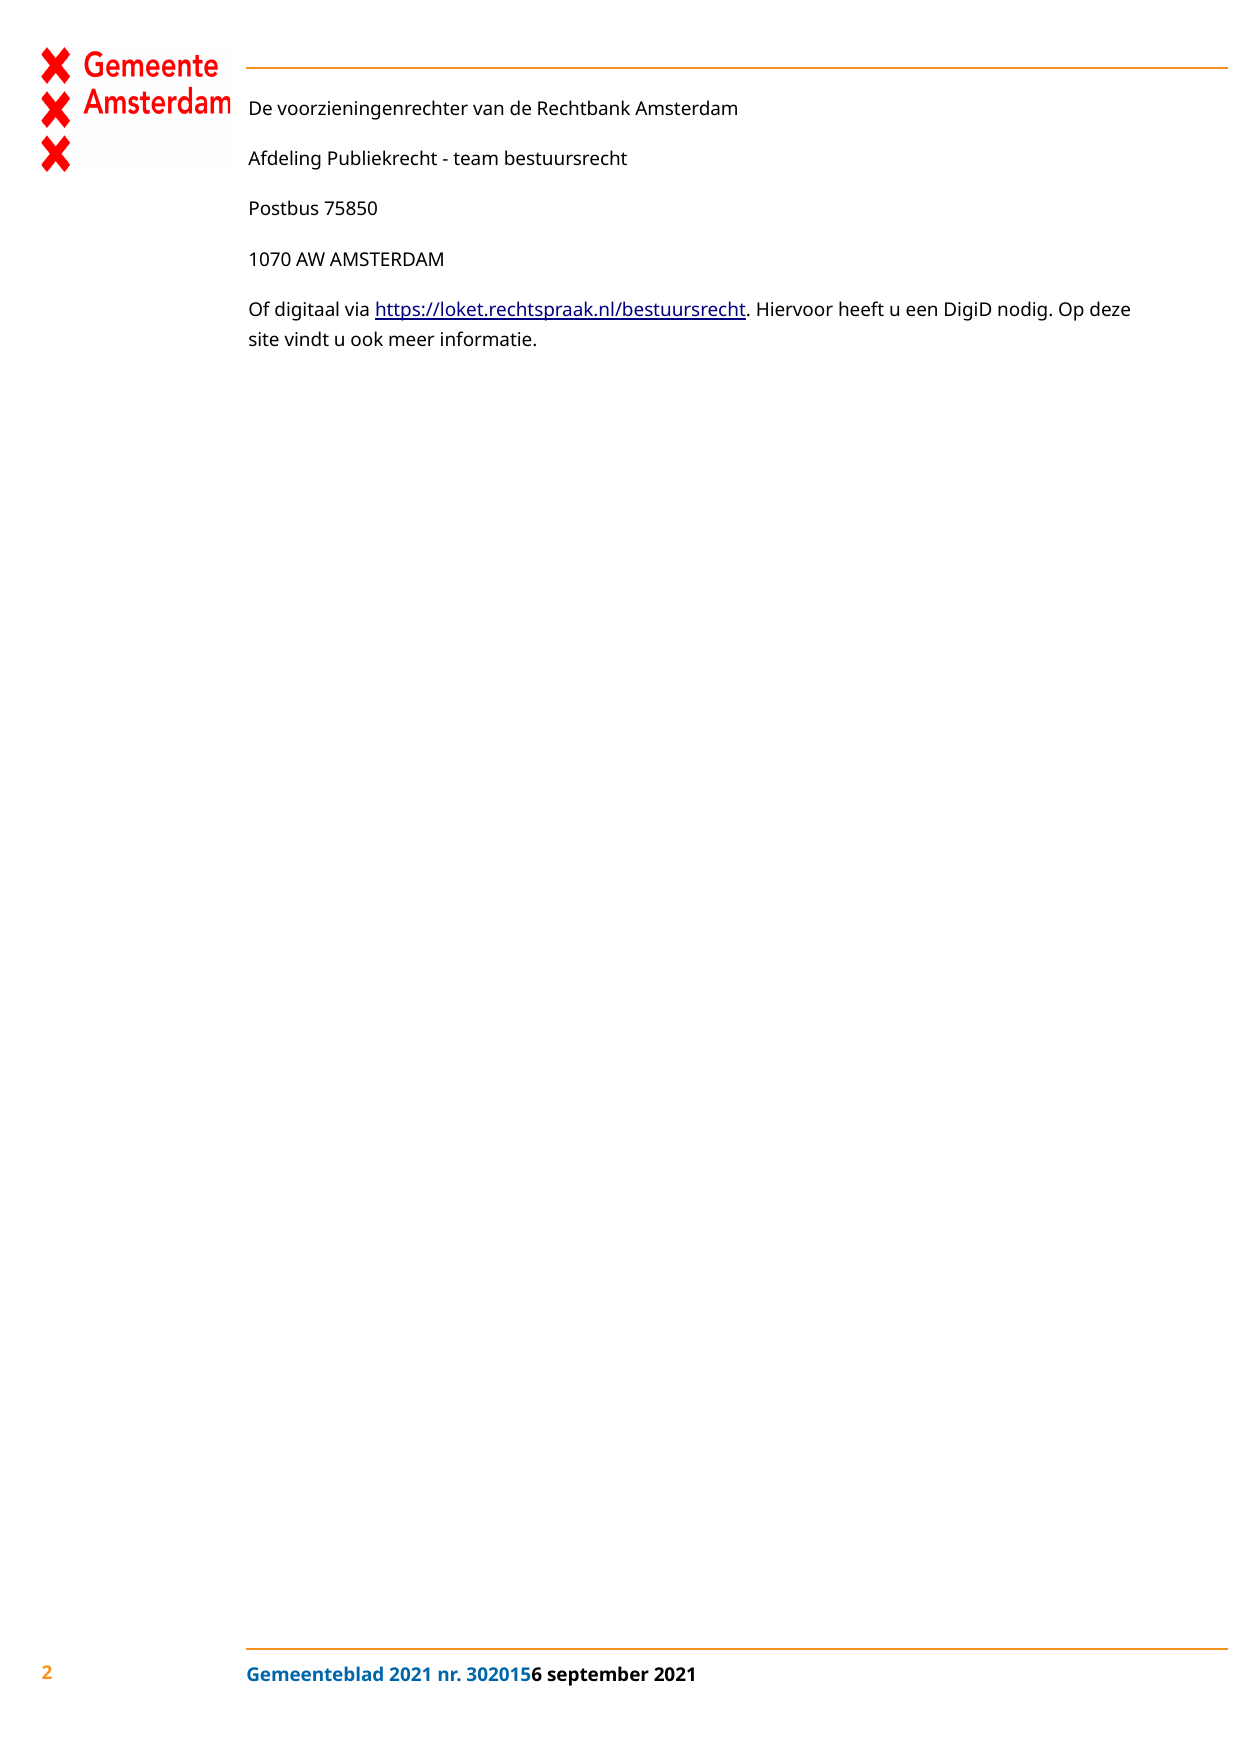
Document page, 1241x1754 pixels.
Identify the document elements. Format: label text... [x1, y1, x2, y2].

picture [41, 47, 231, 172]
text Of digitaal via https://loket.rechtspraak.nl/bestuursrecht. Hiervoor heeft u een DigiD nodig. Op deze site vindt u ook meer informatie. [248, 296, 1152, 352]
text 1070 AW AMSTERDAM [248, 246, 1152, 272]
text Afdeling Publiekrecht - team bestuursrecht [248, 145, 1152, 171]
text Postbus 75850 [248, 196, 1152, 221]
text De voorzieningenrechter van de Rechtbank Amsterdam [248, 95, 1152, 121]
